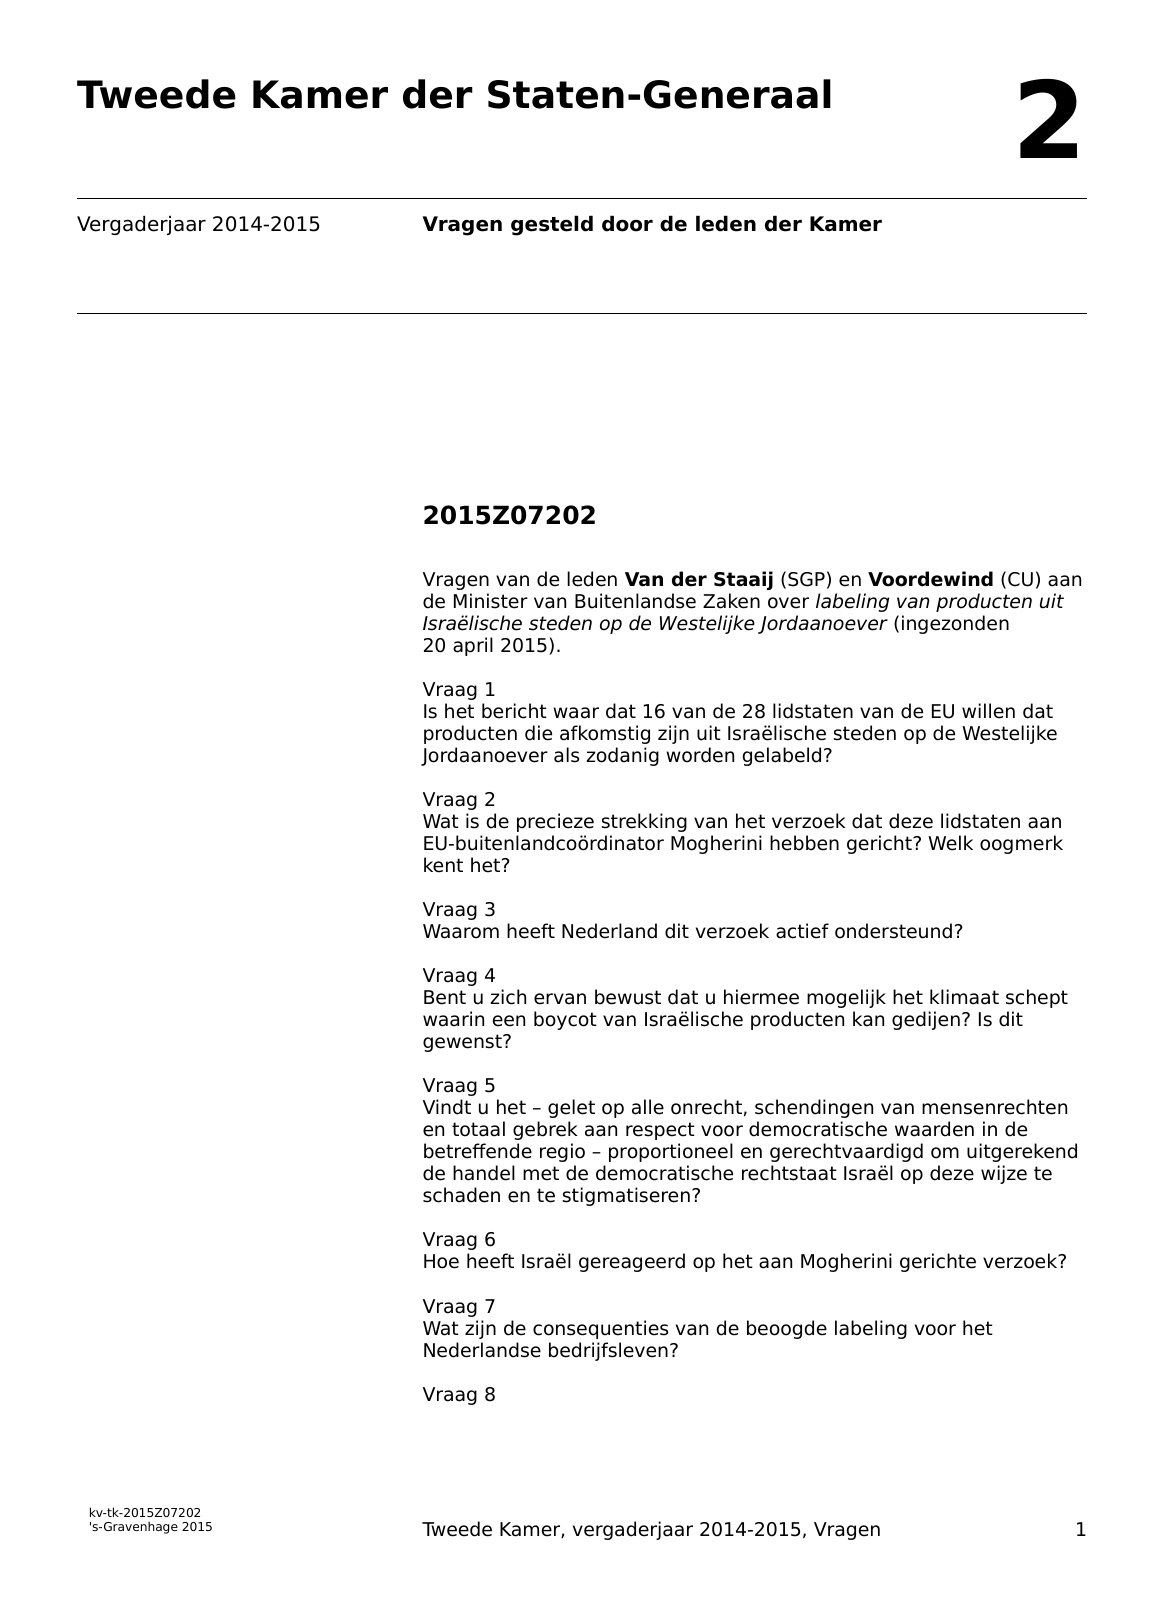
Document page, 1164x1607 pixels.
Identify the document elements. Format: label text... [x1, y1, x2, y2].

table_cell Vergaderjaar 2014-2015 [77, 199, 422, 313]
text Is het bericht waar dat 16 van de 28 lidstaten van de EU willen dat producten die afkomstig zijn uit Israëlische steden op de Westelijke Jordaanoever als zodanig worden gelabeld? [422, 701, 1087, 767]
table_header Tweede Kamer der Staten-Generaal [77, 59, 886, 198]
text Waarom heeft Nederland dit verzoek actief ondersteund? [422, 921, 1087, 943]
text Vragen van de leden Van der Staaij (SGP) en Voordewind (CU) aan de Minister van Buitenlandse Zaken over labeling van producten uit Israëlische steden op de Westelijke Jordaanoever (ingezonden 20 april 2015). [422, 569, 1087, 657]
text Vraag 2 [422, 789, 1087, 811]
text Hoe heeft Israël gereageerd op het aan Mogherini gerichte verzoek? [422, 1251, 1087, 1273]
text kv-tk-2015Z07202 [88, 1506, 323, 1520]
text 's-Gravenhage 2015 [88, 1520, 323, 1534]
text Vraag 8 [422, 1384, 1087, 1406]
text Vraag 6 [422, 1229, 1087, 1251]
text Bent u zich ervan bewust dat u hiermee mogelijk het klimaat schept waarin een boycot van Israëlische producten kan gedijen? Is dit gewenst? [422, 987, 1087, 1053]
text 2015Z07202 [422, 501, 1087, 531]
text Vraag 5 [422, 1075, 1087, 1097]
text Vraag 1 [422, 679, 1087, 701]
table_cell Vragen gesteld door de leden der Kamer [422, 199, 1087, 313]
text Vindt u het – gelet op alle onrecht, schendingen van mensenrechten en totaal gebrek aan respect voor democratische waarden in de betreffende regio – proportioneel en gerechtvaardigd om uitgerekend de handel met de democratische rechtstaat Israël op deze wijze te schaden en te stigmatiseren? [422, 1097, 1087, 1207]
table_header 2 [886, 59, 1087, 198]
text Vraag 3 [422, 899, 1087, 921]
text Wat is de precieze strekking van het verzoek dat deze lidstaten aan EU-buitenlandcoördinator Mogherini hebben gericht? Welk oogmerk kent het? [422, 811, 1087, 877]
text Vraag 4 [422, 965, 1087, 987]
text Wat zijn de consequenties van de beoogde labeling voor het Nederlandse bedrijfsleven? [422, 1317, 1087, 1361]
text Vraag 7 [422, 1296, 1087, 1317]
